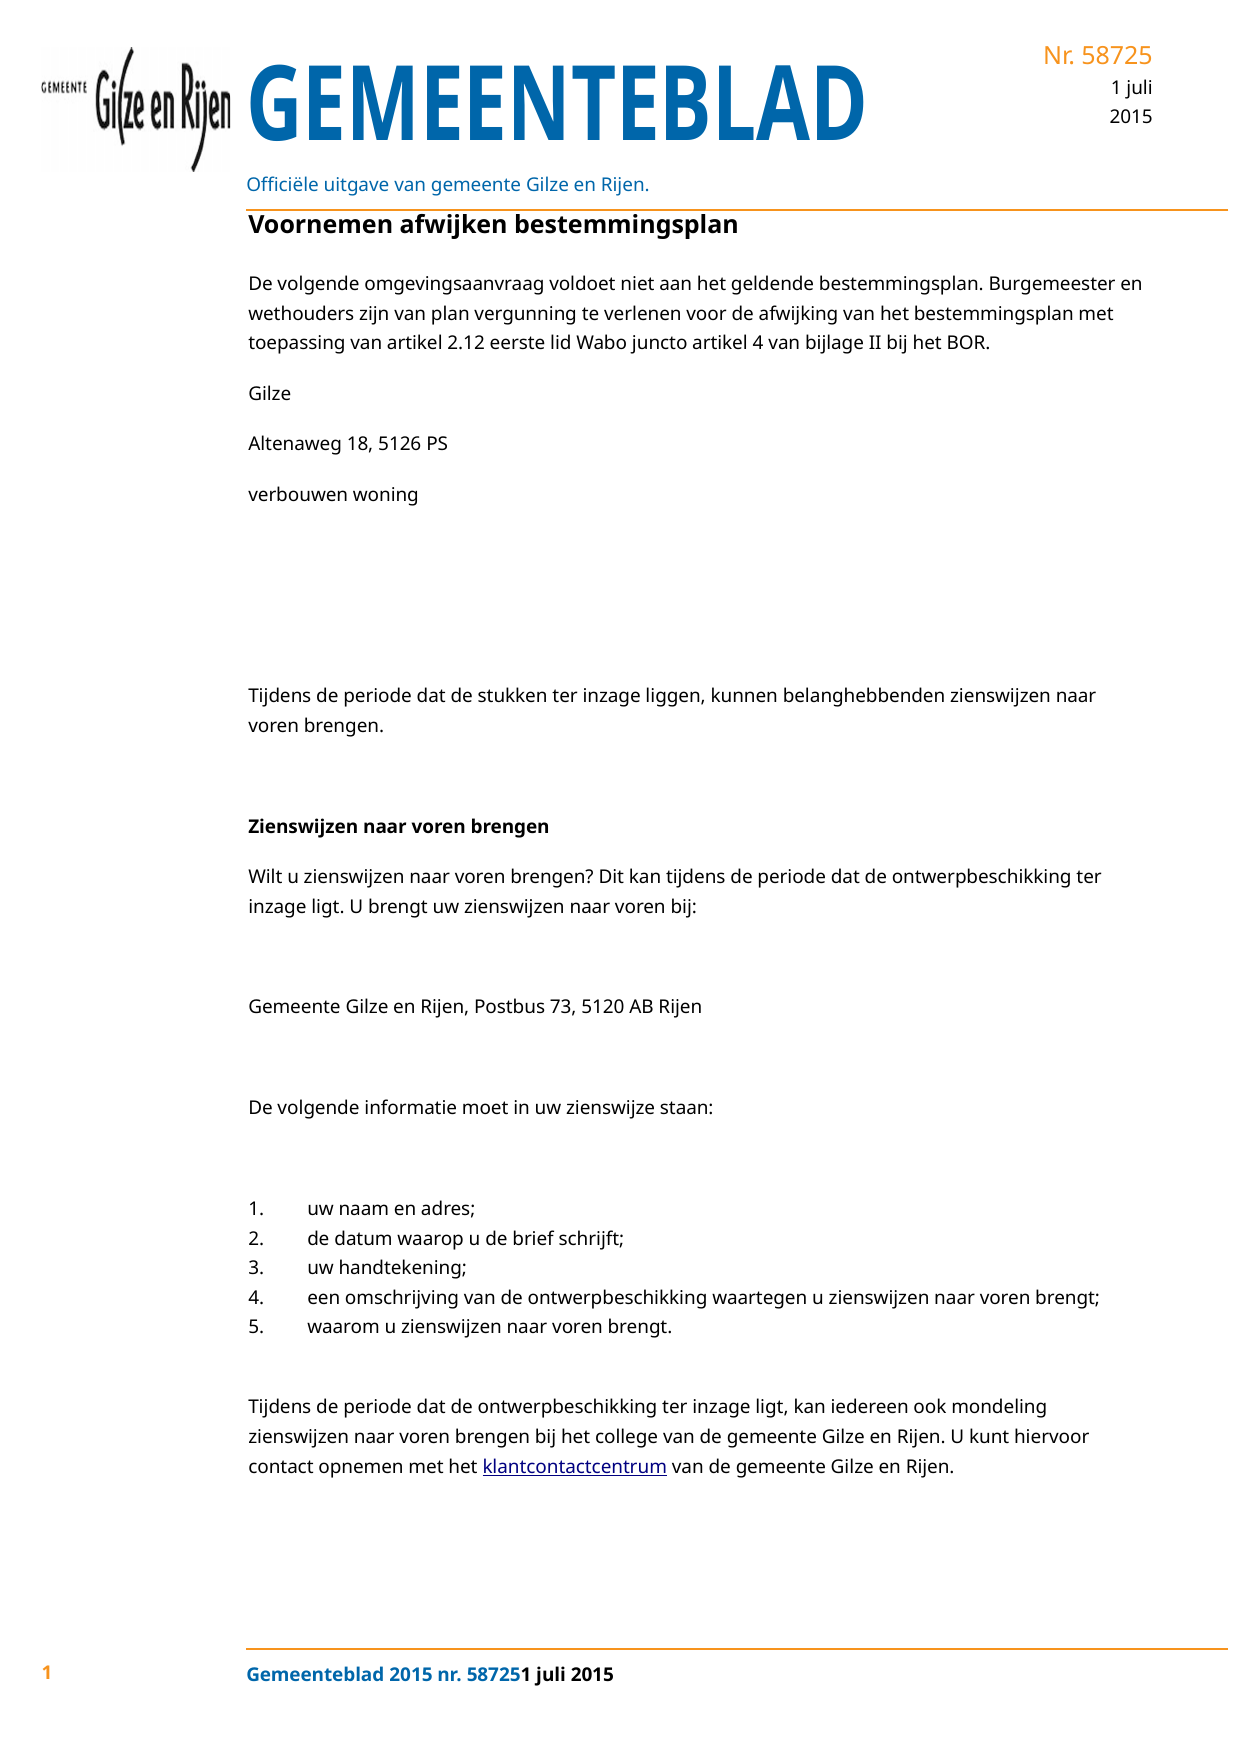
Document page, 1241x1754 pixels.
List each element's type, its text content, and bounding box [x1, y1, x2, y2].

text Gilze [248, 380, 1152, 406]
text De volgende informatie moet in uw zienswijze staan: [248, 1094, 1152, 1120]
text Altenaweg 18, 5126 PS [248, 430, 1152, 456]
list uw naam en adres; [248, 1195, 1152, 1221]
text Tijdens de periode dat de stukken ter inzage liggen, kunnen belanghebbenden zienswijzen naar voren brengen. [248, 682, 1152, 738]
text Gemeente Gilze en Rijen, Postbus 73, 5120 AB Rijen [248, 994, 1152, 1019]
list waarom u zienswijzen naar voren brengt. [248, 1314, 1152, 1339]
list uw handtekening; [248, 1254, 1152, 1280]
text Tijdens de periode dat de ontwerpbeschikking ter inzage ligt, kan iedereen ook mondeling zienswijzen naar voren brengen bij het college van de gemeente Gilze en Rijen. U kunt hiervoor contact opnemen met het klantcontactcentrum van de gemeente Gilze en Rijen. [248, 1394, 1152, 1478]
list een omschrijving van de ontwerpbeschikking waartegen u zienswijzen naar voren brengt; [248, 1284, 1152, 1310]
text Zienswijzen naar voren brengen [248, 813, 1152, 838]
list de datum waarop u de brief schrijft; [248, 1225, 1152, 1251]
text De volgende omgevingsaanvraag voldoet niet aan het geldende bestemmingsplan. Burgemeester en wethouders zijn van plan vergunning te verlenen voor de afwijking van het bestemmingsplan met toepassing van artikel 2.12 eerste lid Wabo juncto artikel 4 van bijlage II bij het BOR. [248, 270, 1152, 355]
text verbouwen woning [248, 481, 1152, 506]
picture [41, 47, 231, 172]
text Voornemen afwijken bestemmingsplan [248, 211, 1152, 241]
text Wilt u zienswijzen naar voren brengen? Dit kan tijdens de periode dat de ontwerpbeschikking ter inzage ligt. U brengt uw zienswijzen naar voren bij: [248, 863, 1152, 918]
